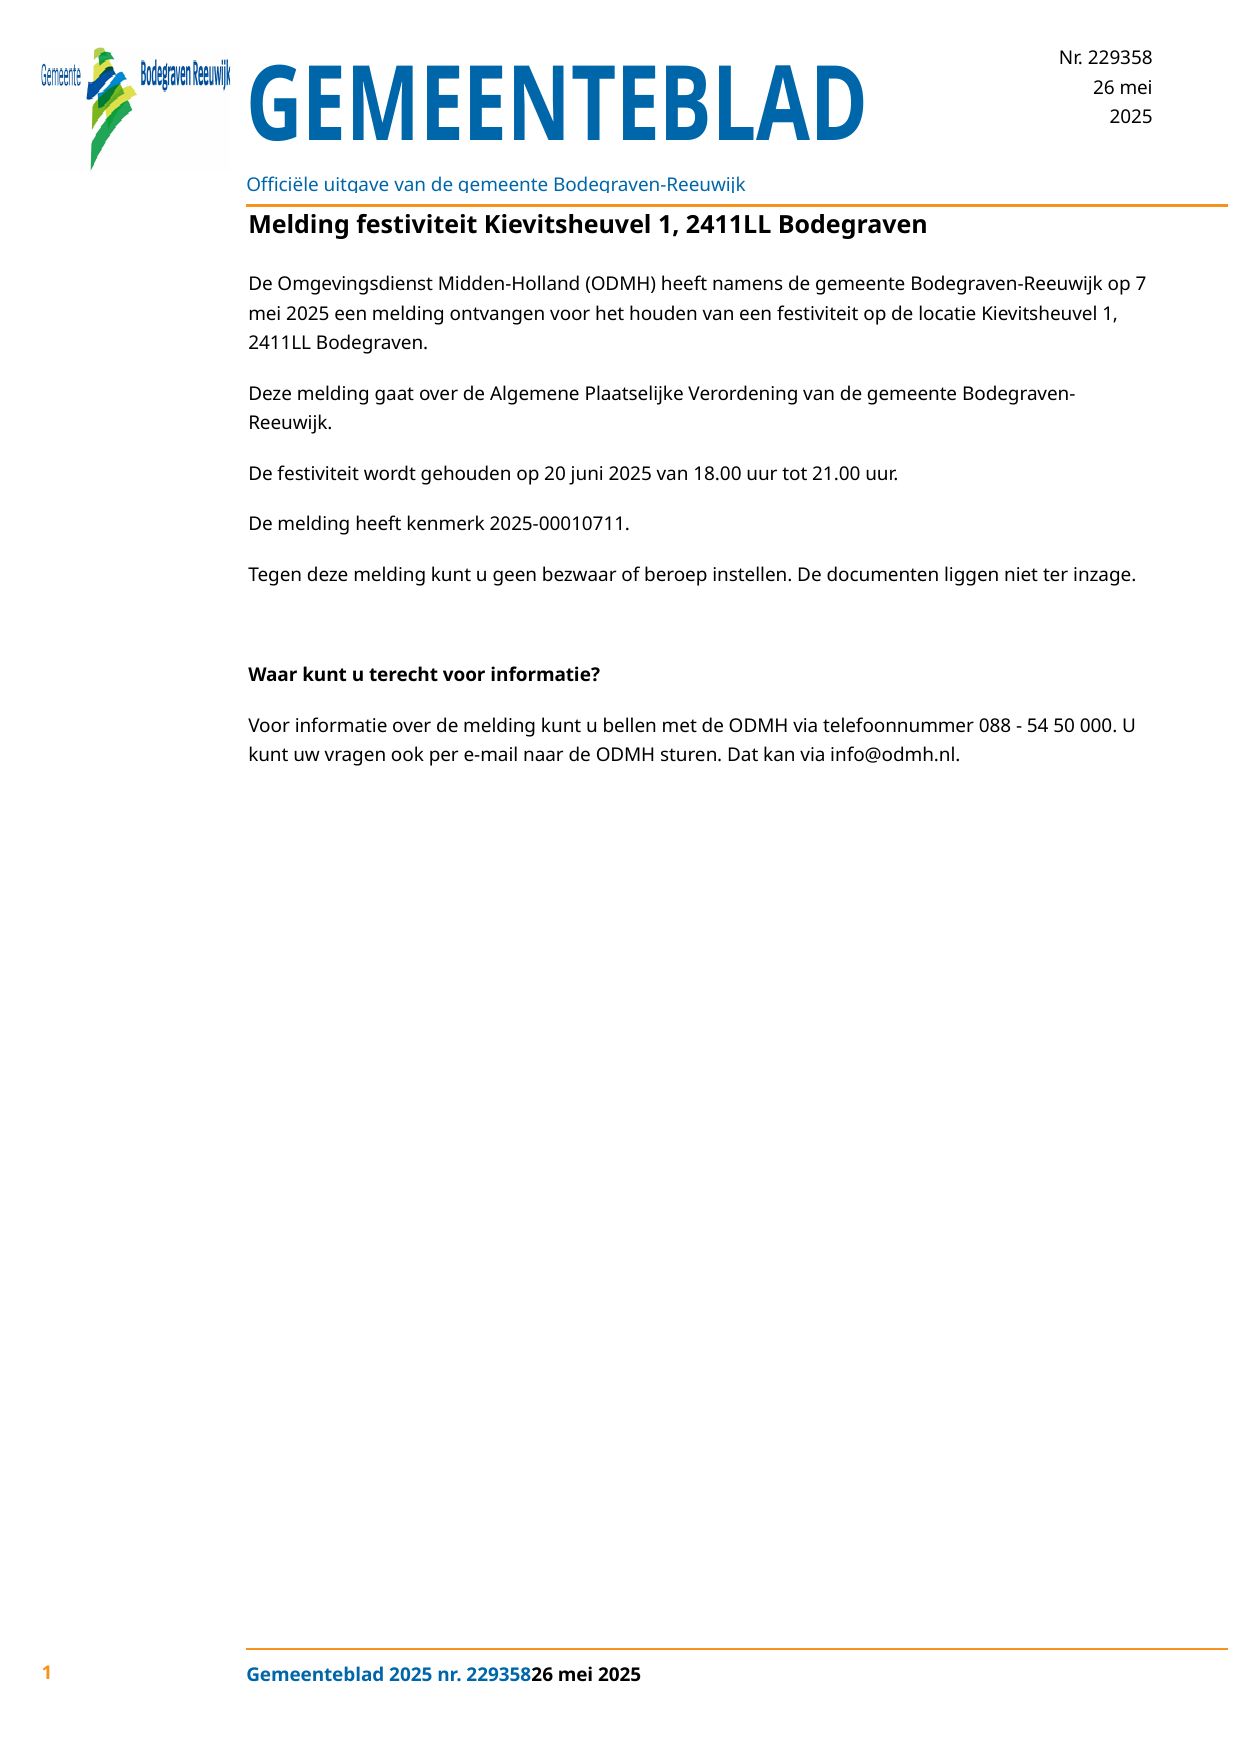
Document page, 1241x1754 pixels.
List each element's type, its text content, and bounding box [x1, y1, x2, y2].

text De festiviteit wordt gehouden op 20 juni 2025 van 18.00 uur tot 21.00 uur. [248, 460, 1152, 486]
text De melding heeft kenmerk 2025-00010711. [248, 510, 1152, 536]
text Tegen deze melding kunt u geen bezwaar of beroep instellen. De documenten liggen niet ter inzage. [248, 561, 1152, 586]
picture [41, 47, 231, 172]
text De Omgevingsdienst Midden-Holland (ODMH) heeft namens de gemeente Bodegraven-Reeuwijk op 7 mei 2025 een melding ontvangen voor het houden van een festiviteit op de locatie Kievitsheuvel 1, 2411LL Bodegraven. [248, 270, 1152, 355]
text Waar kunt u terecht voor informatie? [248, 662, 1152, 687]
text Deze melding gaat over de Algemene Plaatselijke Verordening van de gemeente Bodegraven-Reeuwijk. [248, 380, 1152, 435]
text Melding festiviteit Kievitsheuvel 1, 2411LL Bodegraven [248, 207, 1152, 241]
text Voor informatie over de melding kunt u bellen met de ODMH via telefoonnummer 088 - 54 50 000. U kunt uw vragen ook per e-mail naar de ODMH sturen. Dat kan via info@odmh.nl. [248, 712, 1152, 767]
